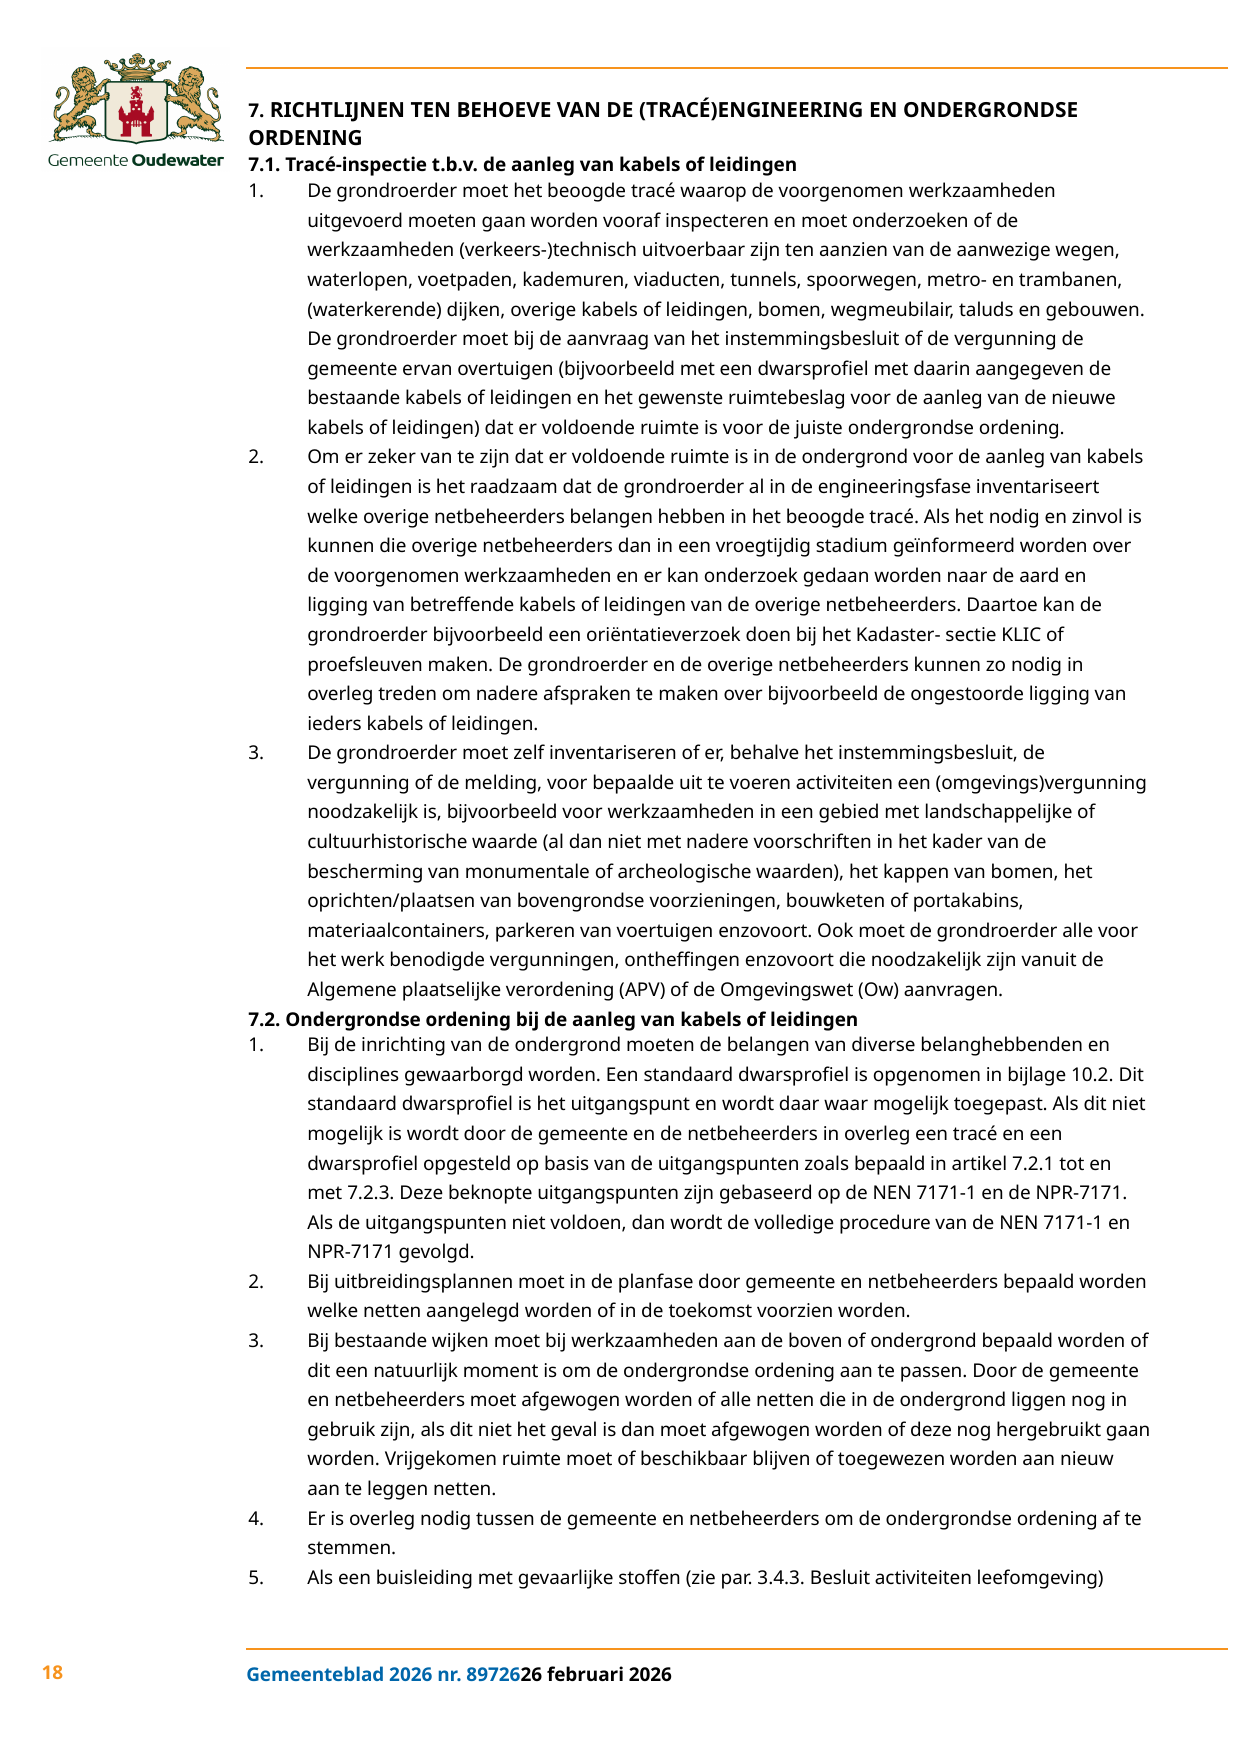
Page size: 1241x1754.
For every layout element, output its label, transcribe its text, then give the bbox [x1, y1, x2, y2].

list De grondroerder moet zelf inventariseren of er, behalve het instemmingsbesluit, de vergunning of de melding, voor bepaalde uit te voeren activiteiten een (omgevings)vergunning noodzakelijk is, bijvoorbeeld voor werkzaamheden in een gebied met landschappelijke of cultuurhistorische waarde (al dan niet met nadere voorschriften in het kader van de bescherming van monumentale of archeologische waarden), het kappen van bomen, het oprichten/plaatsen van bovengrondse voorzieningen, bouwketen of portakabins, materiaalcontainers, parkeren van voertuigen enzovoort. Ook moet de grondroerder alle voor het werk benodigde vergunningen, ontheffingen enzovoort die noodzakelijk zijn vanuit de Algemene plaatselijke verordening (APV) of de Omgevingswet (Ow) aanvragen. [248, 739, 1152, 1002]
picture [41, 47, 231, 172]
list Bij bestaande wijken moet bij werkzaamheden aan de boven of ondergrond bepaald worden of dit een natuurlijk moment is om de ondergrondse ordening aan te passen. Door de gemeente en netbeheerders moet afgewogen worden of alle netten die in de ondergrond liggen nog in gebruik zijn, als dit niet het geval is dan moet afgewogen worden of deze nog hergebruikt gaan worden. Vrijgekomen ruimte moet of beschikbaar blijven of toegewezen worden aan nieuw aan te leggen netten. [248, 1327, 1152, 1501]
list Er is overleg nodig tussen de gemeente en netbeheerders om de ondergrondse ordening af te stemmen. [248, 1505, 1152, 1560]
text 7. RICHTLIJNEN TEN BEHOEVE VAN DE (TRACÉ)ENGINEERING EN ONDERGRONDSE ORDENING [248, 95, 1152, 152]
list Als een buisleiding met gevaarlijke stoffen (zie par. 3.4.3. Besluit activiteiten leefomgeving) [248, 1564, 1152, 1590]
text 7.2. Ondergrondse ordening bij de aanleg van kabels of leidingen [248, 1006, 1152, 1031]
list De grondroerder moet het beoogde tracé waarop de voorgenomen werkzaamheden uitgevoerd moeten gaan worden vooraf inspecteren en moet onderzoeken of de werkzaamheden (verkeers-)technisch uitvoerbaar zijn ten aanzien van de aanwezige wegen, waterlopen, voetpaden, kademuren, viaducten, tunnels, spoorwegen, metro- en trambanen, (waterkerende) dijken, overige kabels of leidingen, bomen, wegmeubilair, taluds en gebouwen. De grondroerder moet bij de aanvraag van het instemmingsbesluit of de vergunning de gemeente ervan overtuigen (bijvoorbeeld met een dwarsprofiel met daarin aangegeven de bestaande kabels of leidingen en het gewenste ruimtebeslag voor de aanleg van de nieuwe kabels of leidingen) dat er voldoende ruimte is voor de juiste ondergrondse ordening. [248, 177, 1152, 440]
list Bij uitbreidingsplannen moet in de planfase door gemeente en netbeheerders bepaald worden welke netten aangelegd worden of in de toekomst voorzien worden. [248, 1268, 1152, 1323]
list Bij de inrichting van de ondergrond moeten de belangen van diverse belanghebbenden en disciplines gewaarborgd worden. Een standaard dwarsprofiel is opgenomen in bijlage 10.2. Dit standaard dwarsprofiel is het uitgangspunt en wordt daar waar mogelijk toegepast. Als dit niet mogelijk is wordt door de gemeente en de netbeheerders in overleg een tracé en een dwarsprofiel opgesteld op basis van de uitgangspunten zoals bepaald in artikel 7.2.1 tot en met 7.2.3. Deze beknopte uitgangspunten zijn gebaseerd op de NEN 7171-1 en de NPR-7171. Als de uitgangspunten niet voldoen, dan wordt de volledige procedure van de NEN 7171-1 en NPR-7171 gevolgd. [248, 1031, 1152, 1264]
list Om er zeker van te zijn dat er voldoende ruimte is in de ondergrond voor de aanleg van kabels of leidingen is het raadzaam dat de grondroerder al in de engineeringsfase inventariseert welke overige netbeheerders belangen hebben in het beoogde tracé. Als het nodig en zinvol is kunnen die overige netbeheerders dan in een vroegtijdig stadium geïnformeerd worden over de voorgenomen werkzaamheden en er kan onderzoek gedaan worden naar de aard en ligging van betreffende kabels of leidingen van de overige netbeheerders. Daartoe kan de grondroerder bijvoorbeeld een oriëntatieverzoek doen bij het Kadaster- sectie KLIC of proefsleuven maken. De grondroerder en de overige netbeheerders kunnen zo nodig in overleg treden om nadere afspraken te maken over bijvoorbeeld de ongestoorde ligging van ieders kabels of leidingen. [248, 444, 1152, 736]
text 7.1. Tracé-inspectie t.b.v. de aanleg van kabels of leidingen [248, 152, 1152, 177]
